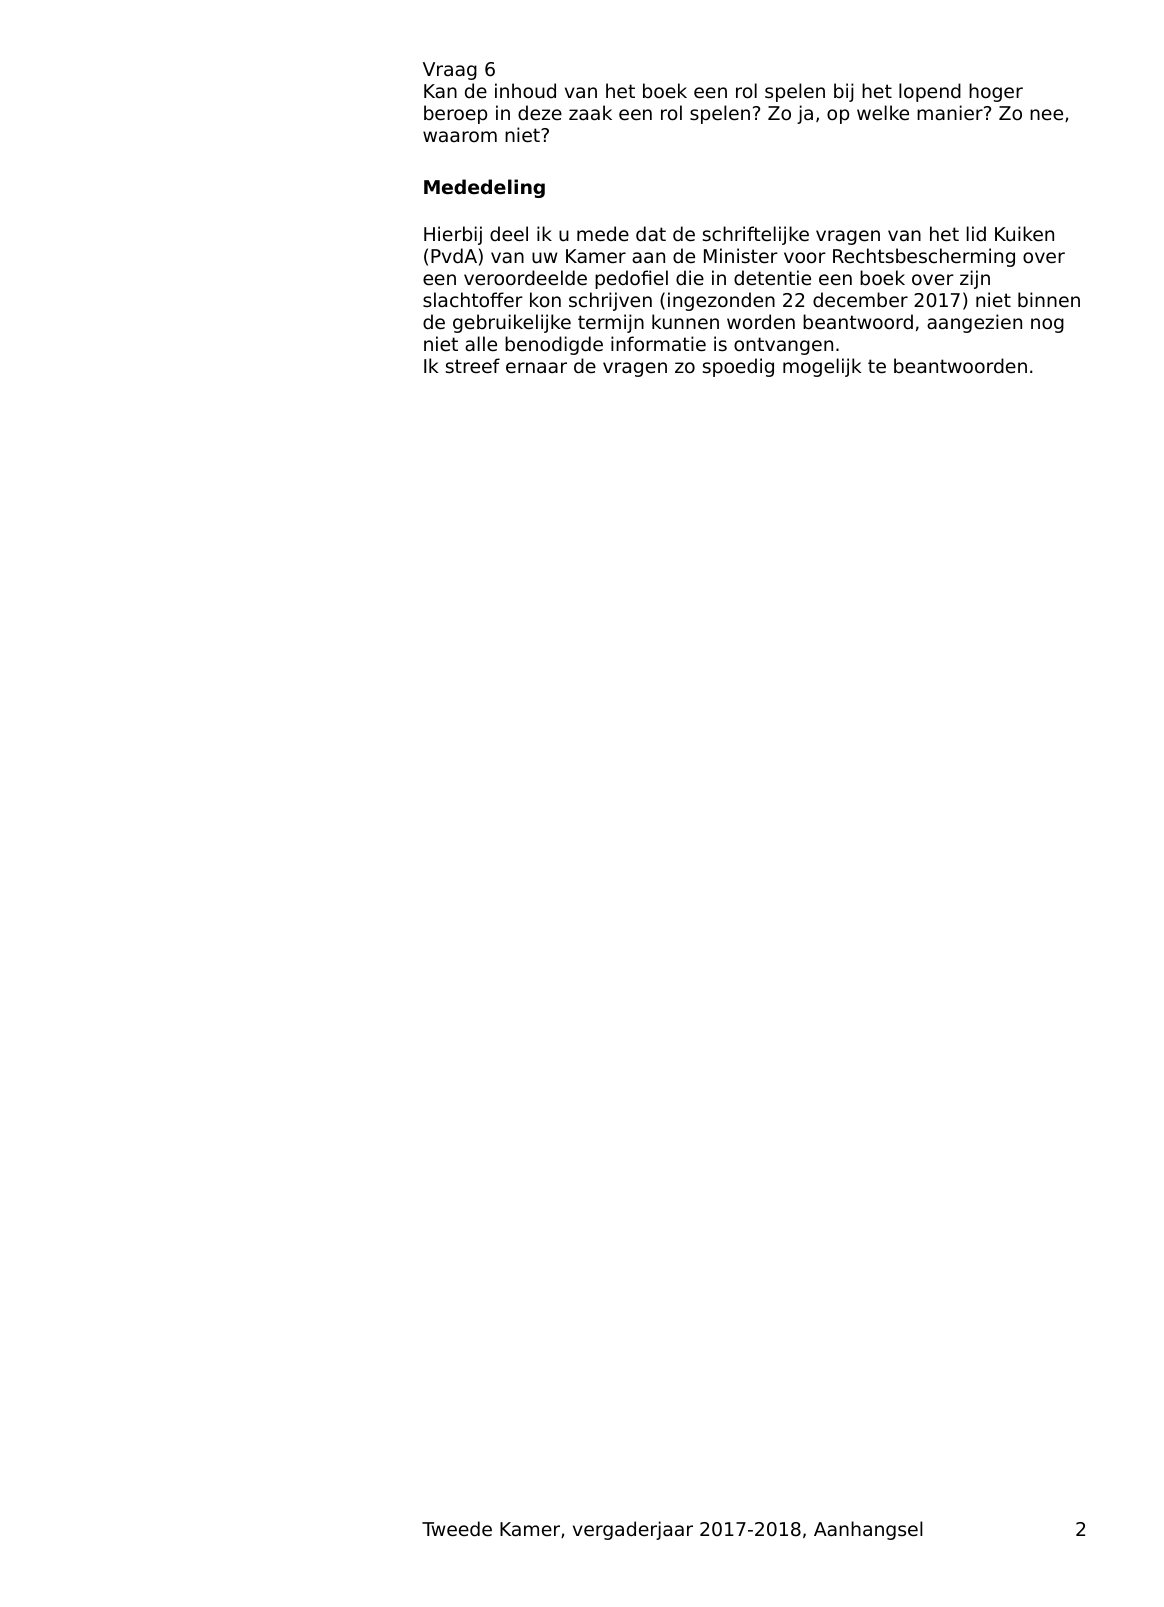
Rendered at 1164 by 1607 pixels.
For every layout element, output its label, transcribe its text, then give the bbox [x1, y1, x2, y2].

text Kan de inhoud van het boek een rol spelen bij het lopend hoger beroep in deze zaak een rol spelen? Zo ja, op welke manier? Zo nee, waarom niet? [422, 81, 1087, 147]
text Ik streef ernaar de vragen zo spoedig mogelijk te beantwoorden. [422, 356, 1087, 378]
text Hierbij deel ik u mede dat de schriftelijke vragen van het lid Kuiken (PvdA) van uw Kamer aan de Minister voor Rechtsbescherming over een veroordeelde pedofiel die in detentie een boek over zijn slachtoffer kon schrijven (ingezonden 22 december 2017) niet binnen de gebruikelijke termijn kunnen worden beantwoord, aangezien nog niet alle benodigde informatie is ontvangen. [422, 224, 1087, 356]
text Vraag 6 [422, 59, 1087, 81]
subtitle Mededeling [422, 177, 1087, 199]
